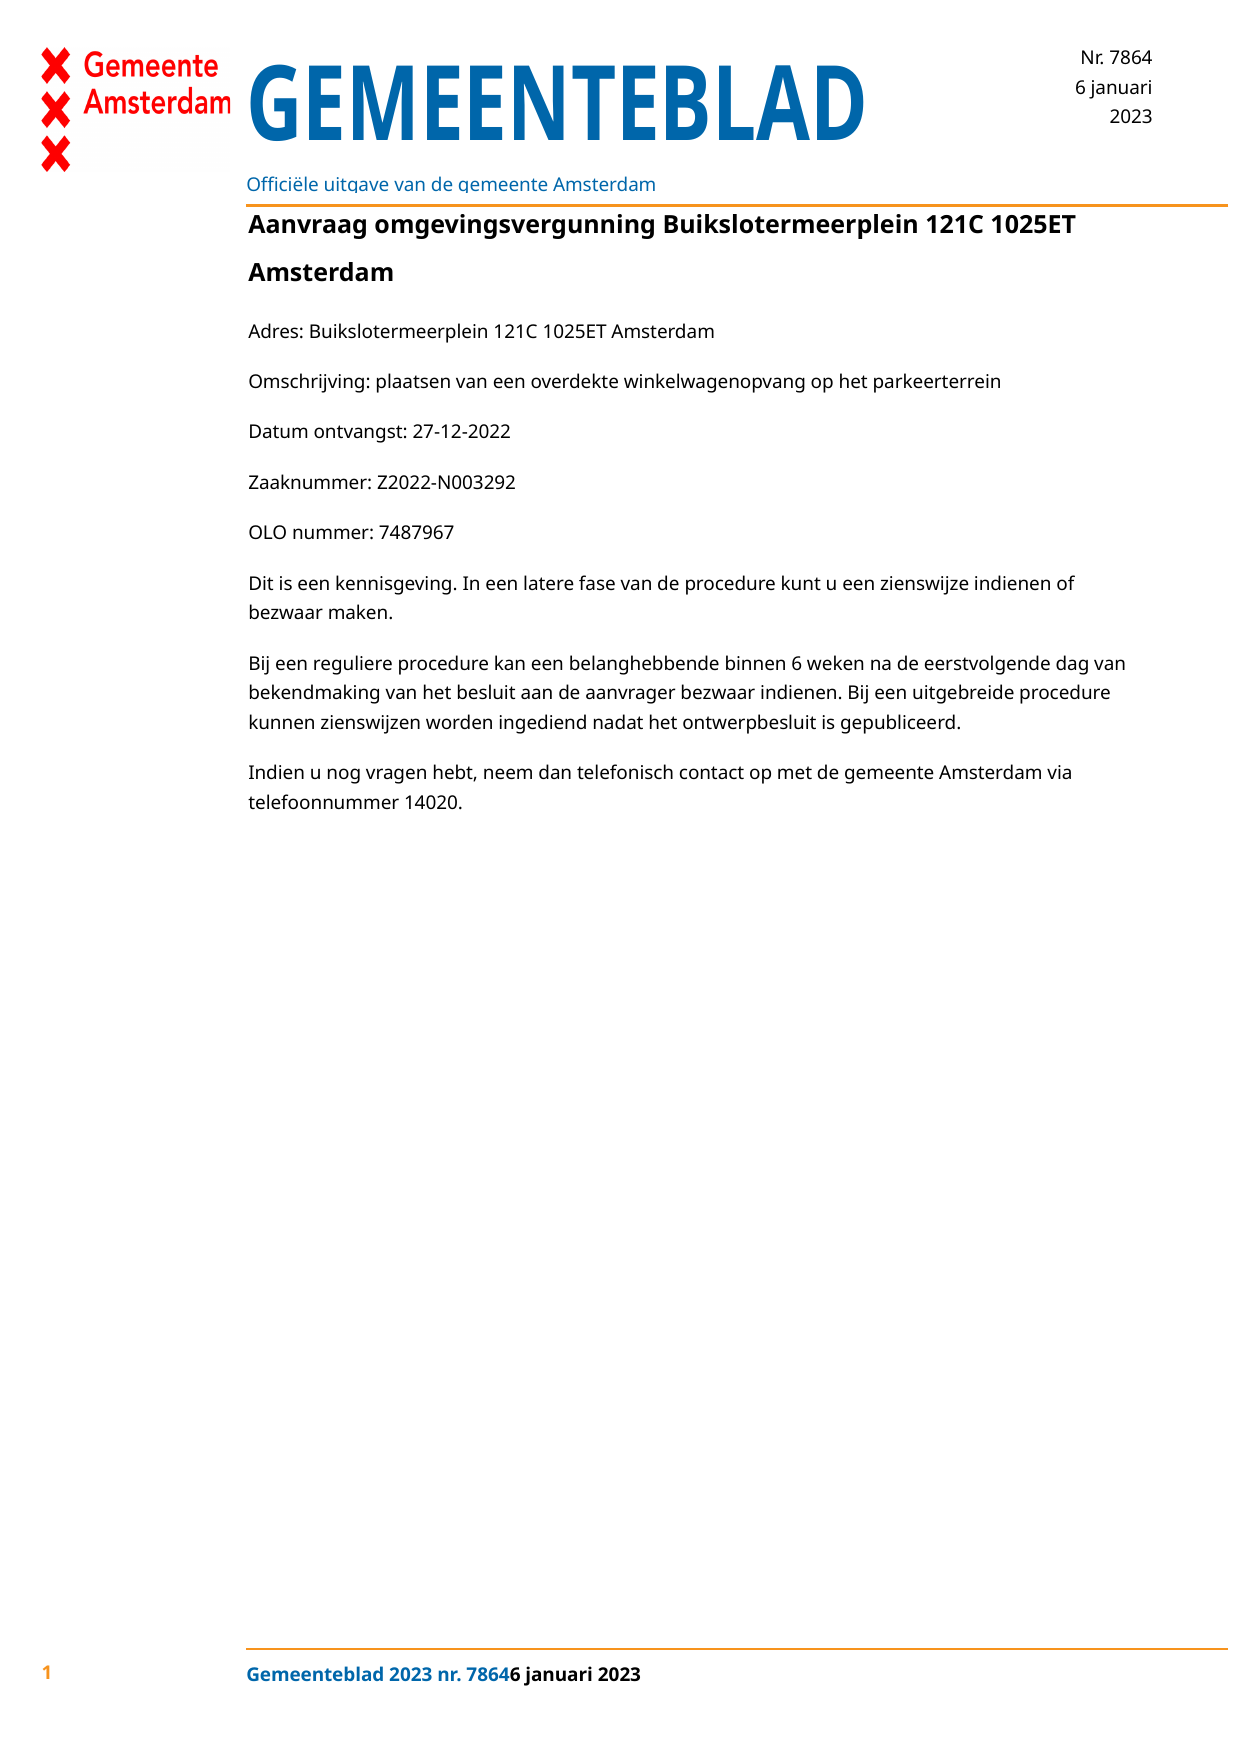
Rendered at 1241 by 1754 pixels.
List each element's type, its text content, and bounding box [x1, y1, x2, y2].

text Aanvraag omgevingsvergunning Buikslotermeerplein 121C 1025ET Amsterdam [248, 207, 1152, 288]
text Indien u nog vragen hebt, neem dan telefonisch contact op met de gemeente Amsterdam via telefoonnummer 14020. [248, 759, 1152, 815]
text Zaaknummer: Z2022-N003292 [248, 469, 1152, 495]
text OLO nummer: 7487967 [248, 519, 1152, 545]
text Adres: Buikslotermeerplein 121C 1025ET Amsterdam [248, 318, 1152, 344]
text Datum ontvangst: 27-12-2022 [248, 419, 1152, 444]
text Bij een reguliere procedure kan een belanghebbende binnen 6 weken na de eerstvolgende dag van bekendmaking van het besluit aan de aanvrager bezwaar indienen. Bij een uitgebreide procedure kunnen zienswijzen worden ingediend nadat het ontwerpbesluit is gepubliceerd. [248, 650, 1152, 735]
picture [41, 47, 231, 172]
text Omschrijving: plaatsen van een overdekte winkelwagenopvang op het parkeerterrein [248, 368, 1152, 394]
text Dit is een kennisgeving. In een latere fase van de procedure kunt u een zienswijze indienen of bezwaar maken. [248, 570, 1152, 625]
